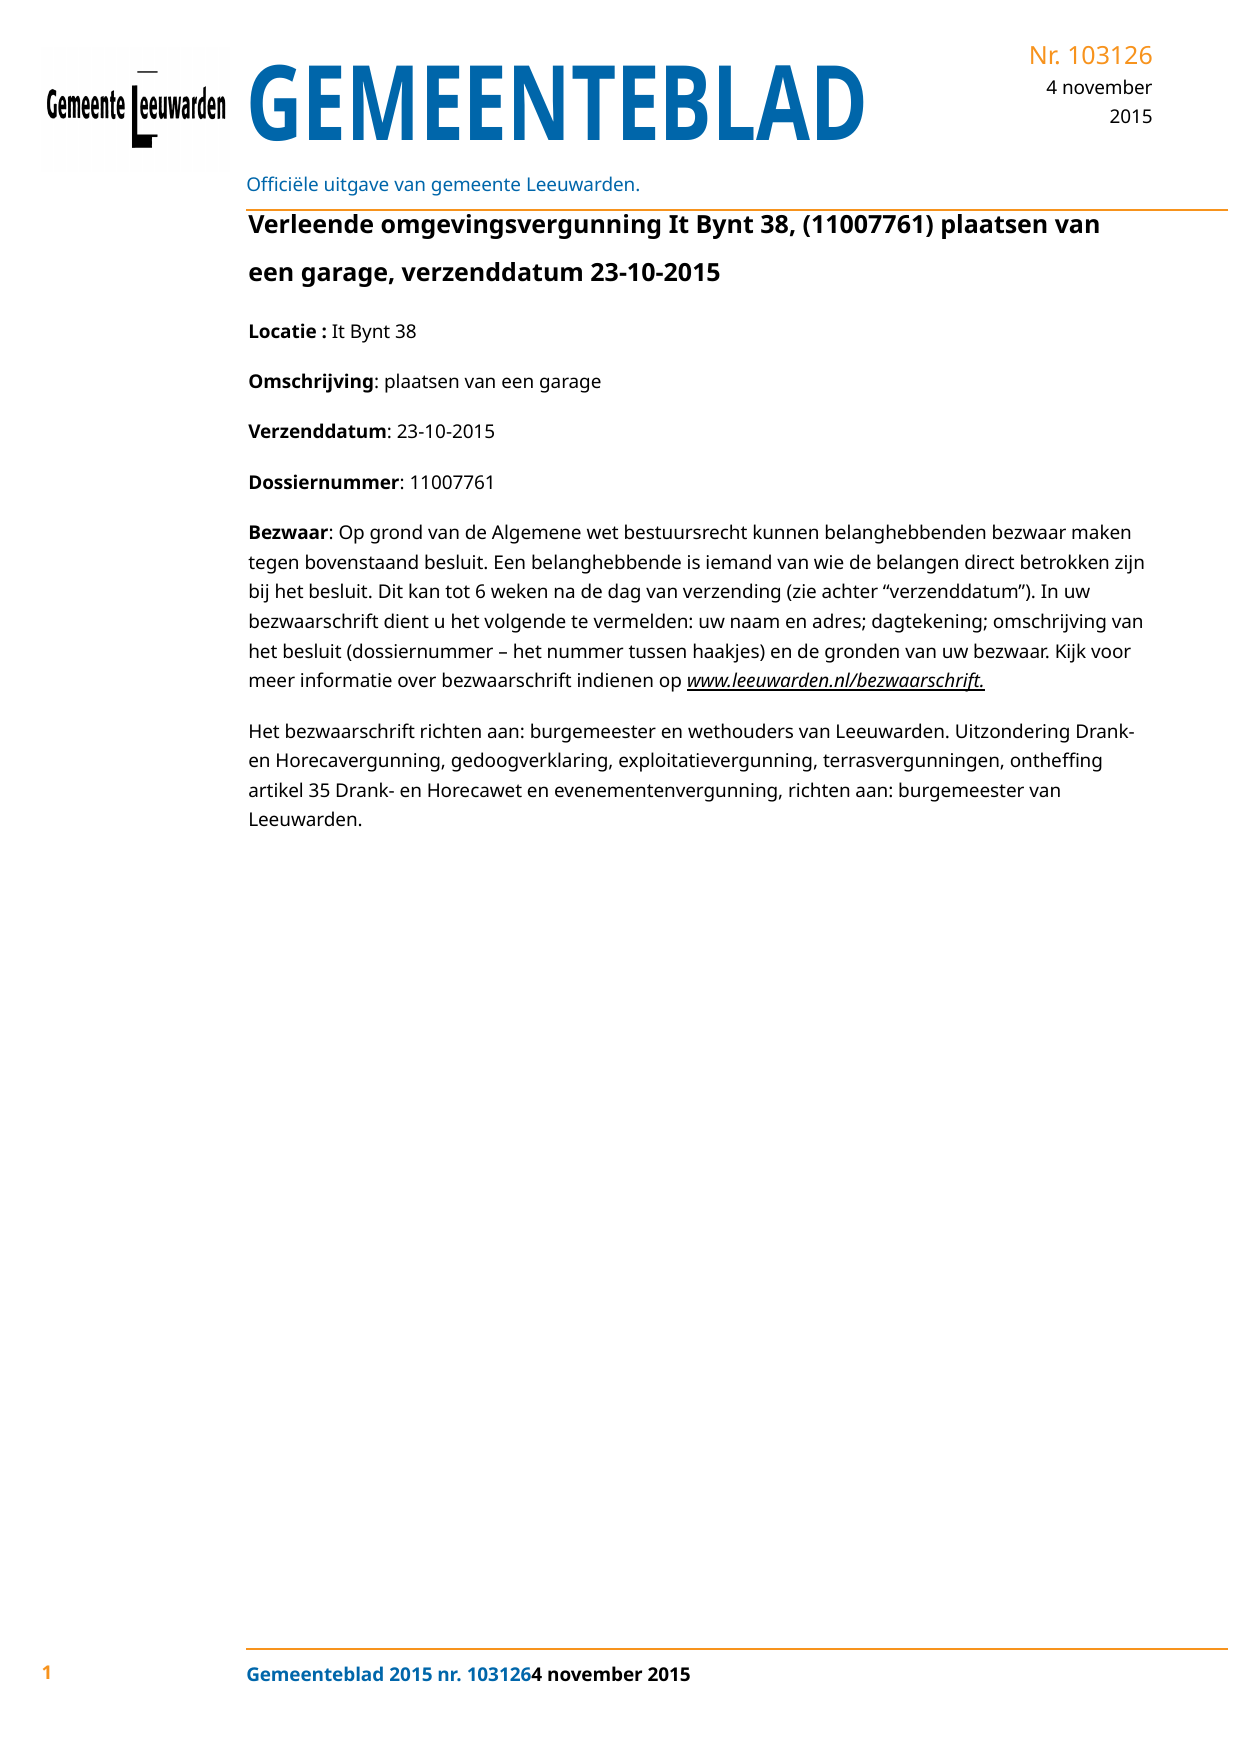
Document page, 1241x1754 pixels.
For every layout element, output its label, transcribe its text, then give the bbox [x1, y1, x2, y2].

text Verleende omgevingsvergunning It Bynt 38, (11007761) plaatsen van een garage, verzenddatum 23-10-2015 [248, 211, 1152, 288]
text Het bezwaarschrift richten aan: burgemeester en wethouders van Leeuwarden. Uitzondering Drank- en Horecavergunning, gedoogverklaring, exploitatievergunning, terrasvergunningen, ontheffing artikel 35 Drank- en Horecawet en evenementenvergunning, richten aan: burgemeester van Leeuwarden. [248, 718, 1152, 832]
text Bezwaar: Op grond van de Algemene wet bestuursrecht kunnen belanghebbenden bezwaar maken tegen bovenstaand besluit. Een belanghebbende is iemand van wie de belangen direct betrokken zijn bij het besluit. Dit kan tot 6 weken na de dag van verzending (zie achter “verzenddatum”). In uw bezwaarschrift dient u het volgende te vermelden: uw naam en adres; dagtekening; omschrijving van het besluit (dossiernummer – het nummer tussen haakjes) en de gronden van uw bezwaar. Kijk voor meer informatie over bezwaarschrift indienen op www.leeuwarden.nl/bezwaarschrift. [248, 519, 1152, 693]
text Omschrijving: plaatsen van een garage [248, 368, 1152, 394]
picture [41, 47, 231, 172]
text Locatie : It Bynt 38 [248, 318, 1152, 344]
text Dossiernummer: 11007761 [248, 469, 1152, 495]
text Verzenddatum: 23-10-2015 [248, 419, 1152, 444]
